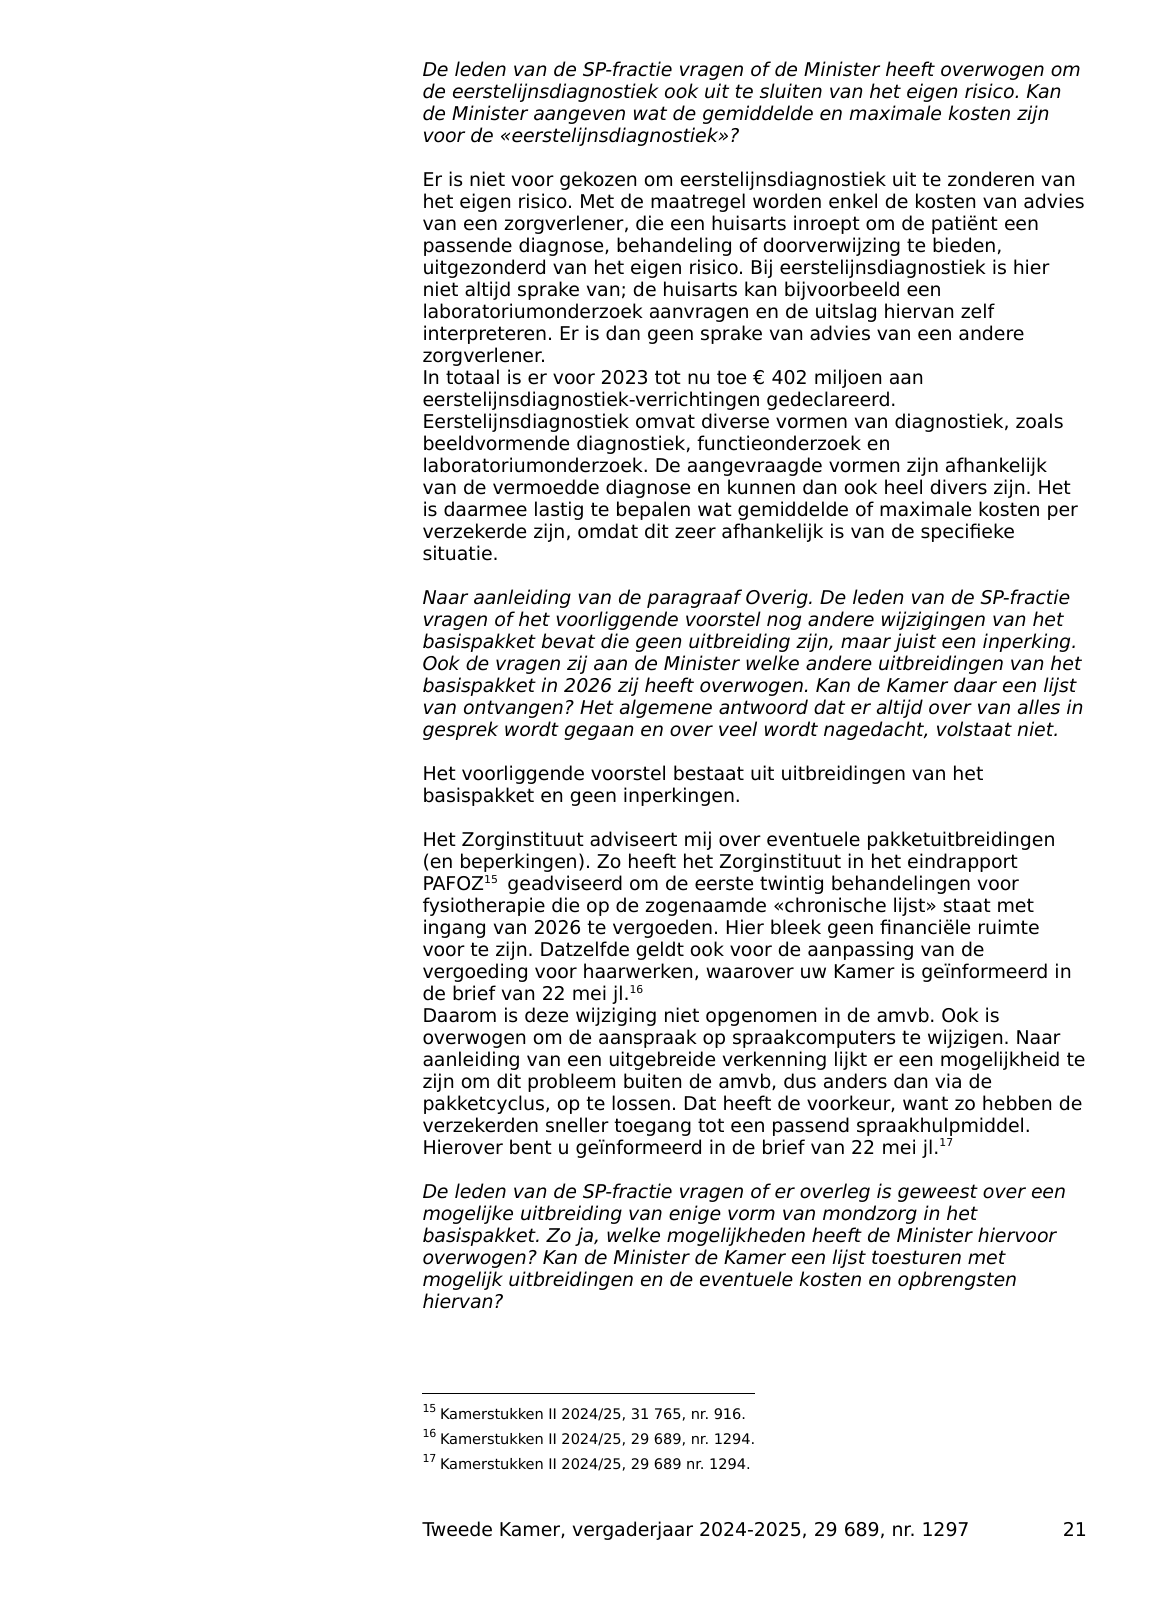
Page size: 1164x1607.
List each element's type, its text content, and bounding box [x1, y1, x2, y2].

text Er is niet voor gekozen om eerstelijnsdiagnostiek uit te zonderen van het eigen risico. Met de maatregel worden enkel de kosten van advies van een zorgverlener, die een huisarts inroept om de patiënt een passende diagnose, behandeling of doorverwijzing te bieden, uitgezonderd van het eigen risico. Bij eerstelijnsdiagnostiek is hier niet altijd sprake van; de huisarts kan bijvoorbeeld een laboratoriumonderzoek aanvragen en de uitslag hiervan zelf interpreteren. Er is dan geen sprake van advies van een andere zorgverlener. [422, 169, 1087, 367]
text In totaal is er voor 2023 tot nu toe € 402 miljoen aan eerstelijnsdiagnostiek-verrichtingen gedeclareerd. Eerstelijnsdiagnostiek omvat diverse vormen van diagnostiek, zoals beeldvormende diagnostiek, functieonderzoek en laboratoriumonderzoek. De aangevraagde vormen zijn afhankelijk van de vermoedde diagnose en kunnen dan ook heel divers zijn. Het is daarmee lastig te bepalen wat gemiddelde of maximale kosten per verzekerde zijn, omdat dit zeer afhankelijk is van de specifieke situatie. [422, 367, 1087, 565]
text Naar aanleiding van de paragraaf Overig. De leden van de SP-fractie vragen of het voorliggende voorstel nog andere wijzigingen van het basispakket bevat die geen uitbreiding zijn, maar juist een inperking. Ook de vragen zij aan de Minister welke andere uitbreidingen van het basispakket in 2026 zij heeft overwogen. Kan de Kamer daar een lijst van ontvangen? Het algemene antwoord dat er altijd over van alles in gesprek wordt gegaan en over veel wordt nagedacht, volstaat niet. [422, 587, 1087, 741]
text Kamerstukken II 2024/25, 31 765, nr. 916. [422, 1402, 1087, 1424]
text Het voorliggende voorstel bestaat uit uitbreidingen van het basispakket en geen inperkingen. [422, 763, 1087, 807]
text Daarom is deze wijziging niet opgenomen in de amvb. Ook is overwogen om de aanspraak op spraakcomputers te wijzigen. Naar aanleiding van een uitgebreide verkenning lijkt er een mogelijkheid te zijn om dit probleem buiten de amvb, dus anders dan via de pakketcyclus, op te lossen. Dat heeft de voorkeur, want zo hebben de verzekerden sneller toegang tot een passend spraakhulpmiddel. Hierover bent u geïnformeerd in de brief van 22 mei jl. [422, 1005, 1087, 1159]
text Het Zorginstituut adviseert mij over eventuele pakketuitbreidingen (en beperkingen). Zo heeft het Zorginstituut in het eindrapport PAFOZ geadviseerd om de eerste twintig behandelingen voor fysiotherapie die op de zogenaamde «chronische lijst» staat met ingang van 2026 te vergoeden. Hier bleek geen financiële ruimte voor te zijn. Datzelfde geldt ook voor de aanpassing van de vergoeding voor haarwerken, waarover uw Kamer is geïnformeerd in de brief van 22 mei jl. [422, 829, 1087, 1005]
text Kamerstukken II 2024/25, 29 689 nr. 1294. [422, 1452, 1087, 1474]
text Kamerstukken II 2024/25, 29 689, nr. 1294. [422, 1427, 1087, 1449]
text De leden van de SP-fractie vragen of er overleg is geweest over een mogelijke uitbreiding van enige vorm van mondzorg in het basispakket. Zo ja, welke mogelijkheden heeft de Minister hiervoor overwogen? Kan de Minister de Kamer een lijst toesturen met mogelijk uitbreidingen en de eventuele kosten en opbrengsten hiervan? [422, 1181, 1087, 1313]
text De leden van de SP-fractie vragen of de Minister heeft overwogen om de eerstelijnsdiagnostiek ook uit te sluiten van het eigen risico. Kan de Minister aangeven wat de gemiddelde en maximale kosten zijn voor de «eerstelijnsdiagnostiek»? [422, 59, 1087, 147]
